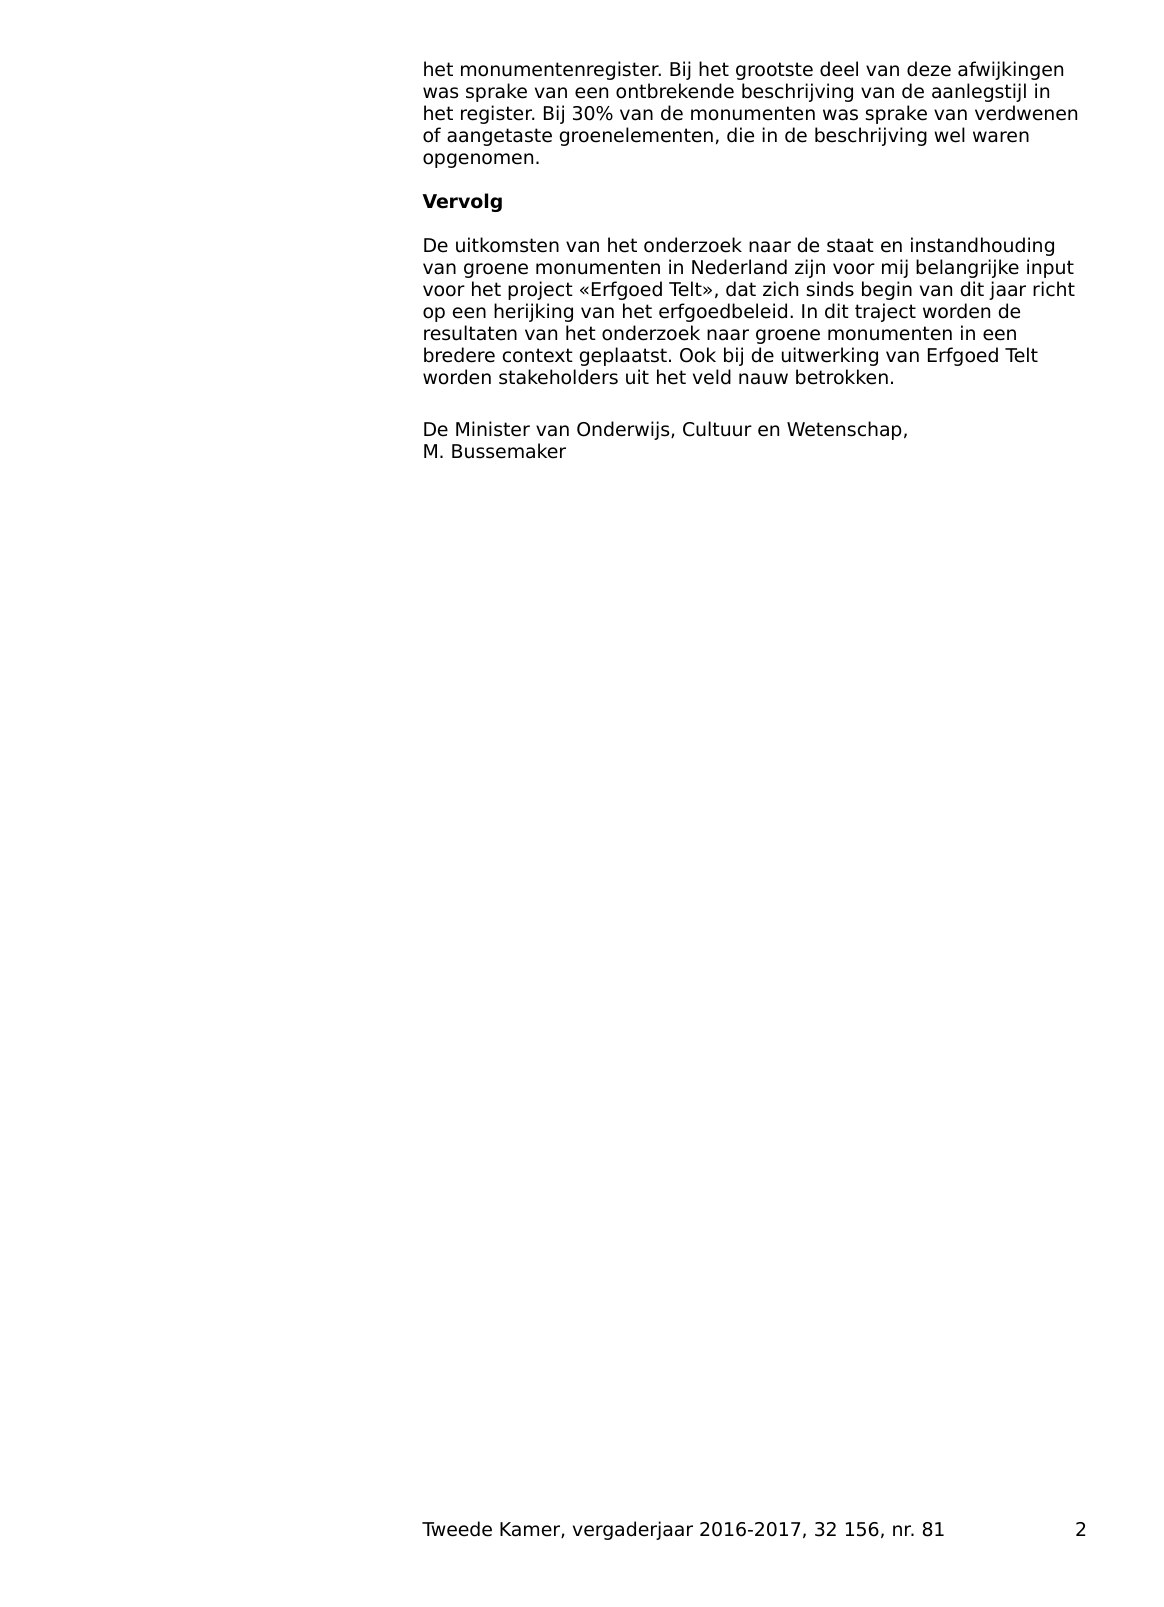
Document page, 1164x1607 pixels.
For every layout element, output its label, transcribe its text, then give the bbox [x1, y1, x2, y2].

subtitle Vervolg [422, 191, 1087, 213]
text het monumentenregister. Bij het grootste deel van deze afwijkingen was sprake van een ontbrekende beschrijving van de aanlegstijl in het register. Bij 30% van de monumenten was sprake van verdwenen of aangetaste groenelementen, die in de beschrijving wel waren opgenomen. [422, 59, 1087, 169]
text De Minister van Onderwijs, Cultuur en Wetenschap, M. Bussemaker [422, 419, 1087, 463]
text De uitkomsten van het onderzoek naar de staat en instandhouding van groene monumenten in Nederland zijn voor mij belangrijke input voor het project «Erfgoed Telt», dat zich sinds begin van dit jaar richt op een herijking van het erfgoedbeleid. In dit traject worden de resultaten van het onderzoek naar groene monumenten in een bredere context geplaatst. Ook bij de uitwerking van Erfgoed Telt worden stakeholders uit het veld nauw betrokken. [422, 235, 1087, 389]
